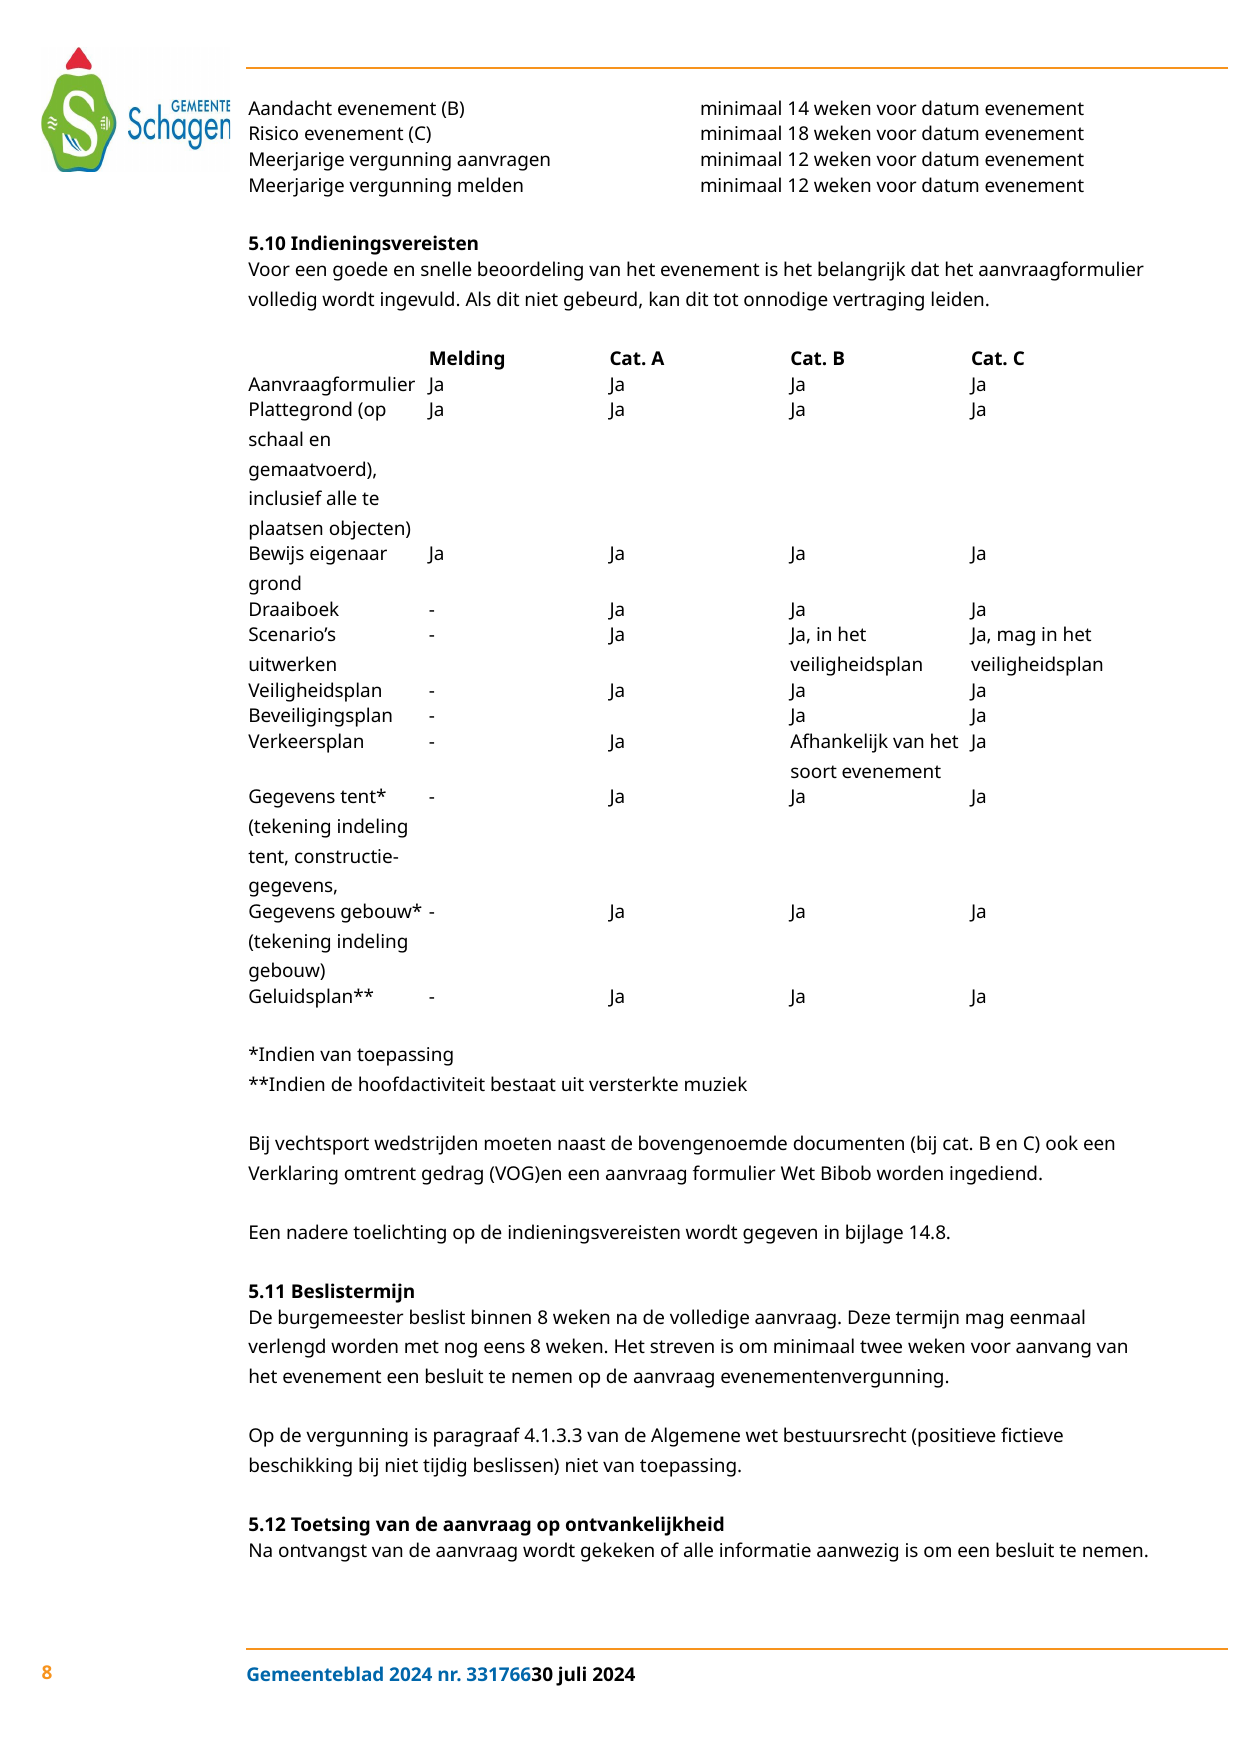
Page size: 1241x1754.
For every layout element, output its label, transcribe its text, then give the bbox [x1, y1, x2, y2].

text Na ontvangst van de aanvraag wordt gekeken of alle informatie aanwezig is om een besluit te nemen. [248, 1537, 1152, 1563]
table_cell Aandacht evenement (B) [248, 95, 700, 121]
table_cell Ja [790, 371, 971, 397]
table_cell Ja [971, 397, 1152, 541]
table_cell Risico evenement (C) [248, 121, 700, 146]
text Voor een goede en snelle beoordeling van het evenement is het belangrijk dat het aanvraagformulier volledig wordt ingevuld. Als dit niet gebeurd, kan dit tot onnodige vertraging leiden. [248, 256, 1152, 312]
table_cell Beveiligingsplan [248, 703, 429, 728]
table_cell Ja [971, 898, 1152, 983]
table_cell Ja [790, 784, 971, 898]
table_cell Ja [609, 397, 790, 541]
table_cell Ja [971, 596, 1152, 622]
table_cell Gegevens gebouw* (tekening indeling gebouw) [248, 898, 429, 983]
text 5.10 Indieningsvereisten [248, 231, 1152, 256]
table_cell Ja [971, 729, 1152, 784]
table_cell Ja [971, 983, 1152, 1009]
table_cell - [429, 677, 609, 703]
table_cell Ja [609, 898, 790, 983]
table_cell Ja [790, 677, 971, 703]
table_cell Ja [971, 677, 1152, 703]
table_cell Verkeersplan [248, 729, 429, 784]
text 5.11 Beslistermijn [248, 1278, 1152, 1304]
table_cell minimaal 12 weken voor datum evenement [700, 172, 1152, 198]
table_cell Ja [429, 541, 609, 596]
table_cell - [429, 983, 609, 1009]
table_cell - [429, 898, 609, 983]
table_cell Ja [429, 371, 609, 397]
table_cell - [429, 729, 609, 784]
table_cell Ja [790, 541, 971, 596]
table_cell Ja [609, 371, 790, 397]
table_cell [609, 703, 790, 728]
table_cell minimaal 12 weken voor datum evenement [700, 146, 1152, 172]
table_header [248, 345, 429, 371]
table_cell Ja [609, 622, 790, 677]
table_cell Scenario’s uitwerken [248, 622, 429, 677]
table_cell Gegevens tent* (tekening indeling tent, constructie-gegevens, [248, 784, 429, 898]
table_cell - [429, 703, 609, 728]
table_cell - [429, 596, 609, 622]
table_cell Ja, in het veiligheidsplan [790, 622, 971, 677]
table_cell minimaal 14 weken voor datum evenement [700, 95, 1152, 121]
table_cell Ja [790, 983, 971, 1009]
text 5.12 Toetsing van de aanvraag op ontvankelijkheid [248, 1511, 1152, 1537]
text Op de vergunning is paragraaf 4.1.3.3 van de Algemene wet bestuursrecht (positieve fictieve beschikking bij niet tijdig beslissen) niet van toepassing. [248, 1422, 1152, 1478]
table_cell Ja [971, 703, 1152, 728]
table_cell Ja [609, 677, 790, 703]
table_header Cat. B [790, 345, 971, 371]
table_cell minimaal 18 weken voor datum evenement [700, 121, 1152, 146]
table_cell Plattegrond (op schaal en gemaatvoerd), inclusief alle te plaatsen objecten) [248, 397, 429, 541]
table_header Cat. A [609, 345, 790, 371]
table_cell Ja [790, 596, 971, 622]
table_cell Draaiboek [248, 596, 429, 622]
table_header Cat. C [971, 345, 1152, 371]
text Bij vechtsport wedstrijden moeten naast de bovengenoemde documenten (bij cat. B en C) ook een Verklaring omtrent gedrag (VOG)en een aanvraag formulier Wet Bibob worden ingediend. [248, 1130, 1152, 1186]
picture [41, 47, 231, 172]
table_cell - [429, 784, 609, 898]
table_cell Geluidsplan** [248, 983, 429, 1009]
table_header Melding [429, 345, 609, 371]
table_cell Ja [609, 729, 790, 784]
table_cell Afhankelijk van het soort evenement [790, 729, 971, 784]
text De burgemeester beslist binnen 8 weken na de volledige aanvraag. Deze termijn mag eenmaal verlengd worden met nog eens 8 weken. Het streven is om minimaal twee weken voor aanvang van het evenement een besluit te nemen op de aanvraag evenementenvergunning. [248, 1304, 1152, 1389]
table_cell Ja [609, 784, 790, 898]
table_cell Ja [971, 371, 1152, 397]
table_cell - [429, 622, 609, 677]
table_cell Bewijs eigenaar grond [248, 541, 429, 596]
table_cell Ja [971, 784, 1152, 898]
table_cell Ja [790, 898, 971, 983]
table_cell Ja [609, 596, 790, 622]
table_cell Ja [609, 541, 790, 596]
table_cell Meerjarige vergunning melden [248, 172, 700, 198]
table_cell Meerjarige vergunning aanvragen [248, 146, 700, 172]
text Een nadere toelichting op de indieningsvereisten wordt gegeven in bijlage 14.8. [248, 1219, 1152, 1245]
table_cell Ja [790, 703, 971, 728]
table_cell Aanvraagformulier [248, 371, 429, 397]
table_cell Ja [790, 397, 971, 541]
text **Indien de hoofdactiviteit bestaat uit versterkte muziek [248, 1071, 1152, 1097]
table_cell Ja, mag in het veiligheidsplan [971, 622, 1152, 677]
table_cell Ja [609, 983, 790, 1009]
table_cell Veiligheidsplan [248, 677, 429, 703]
table_cell Ja [429, 397, 609, 541]
table_cell Ja [971, 541, 1152, 596]
text *Indien van toepassing [248, 1042, 1152, 1067]
